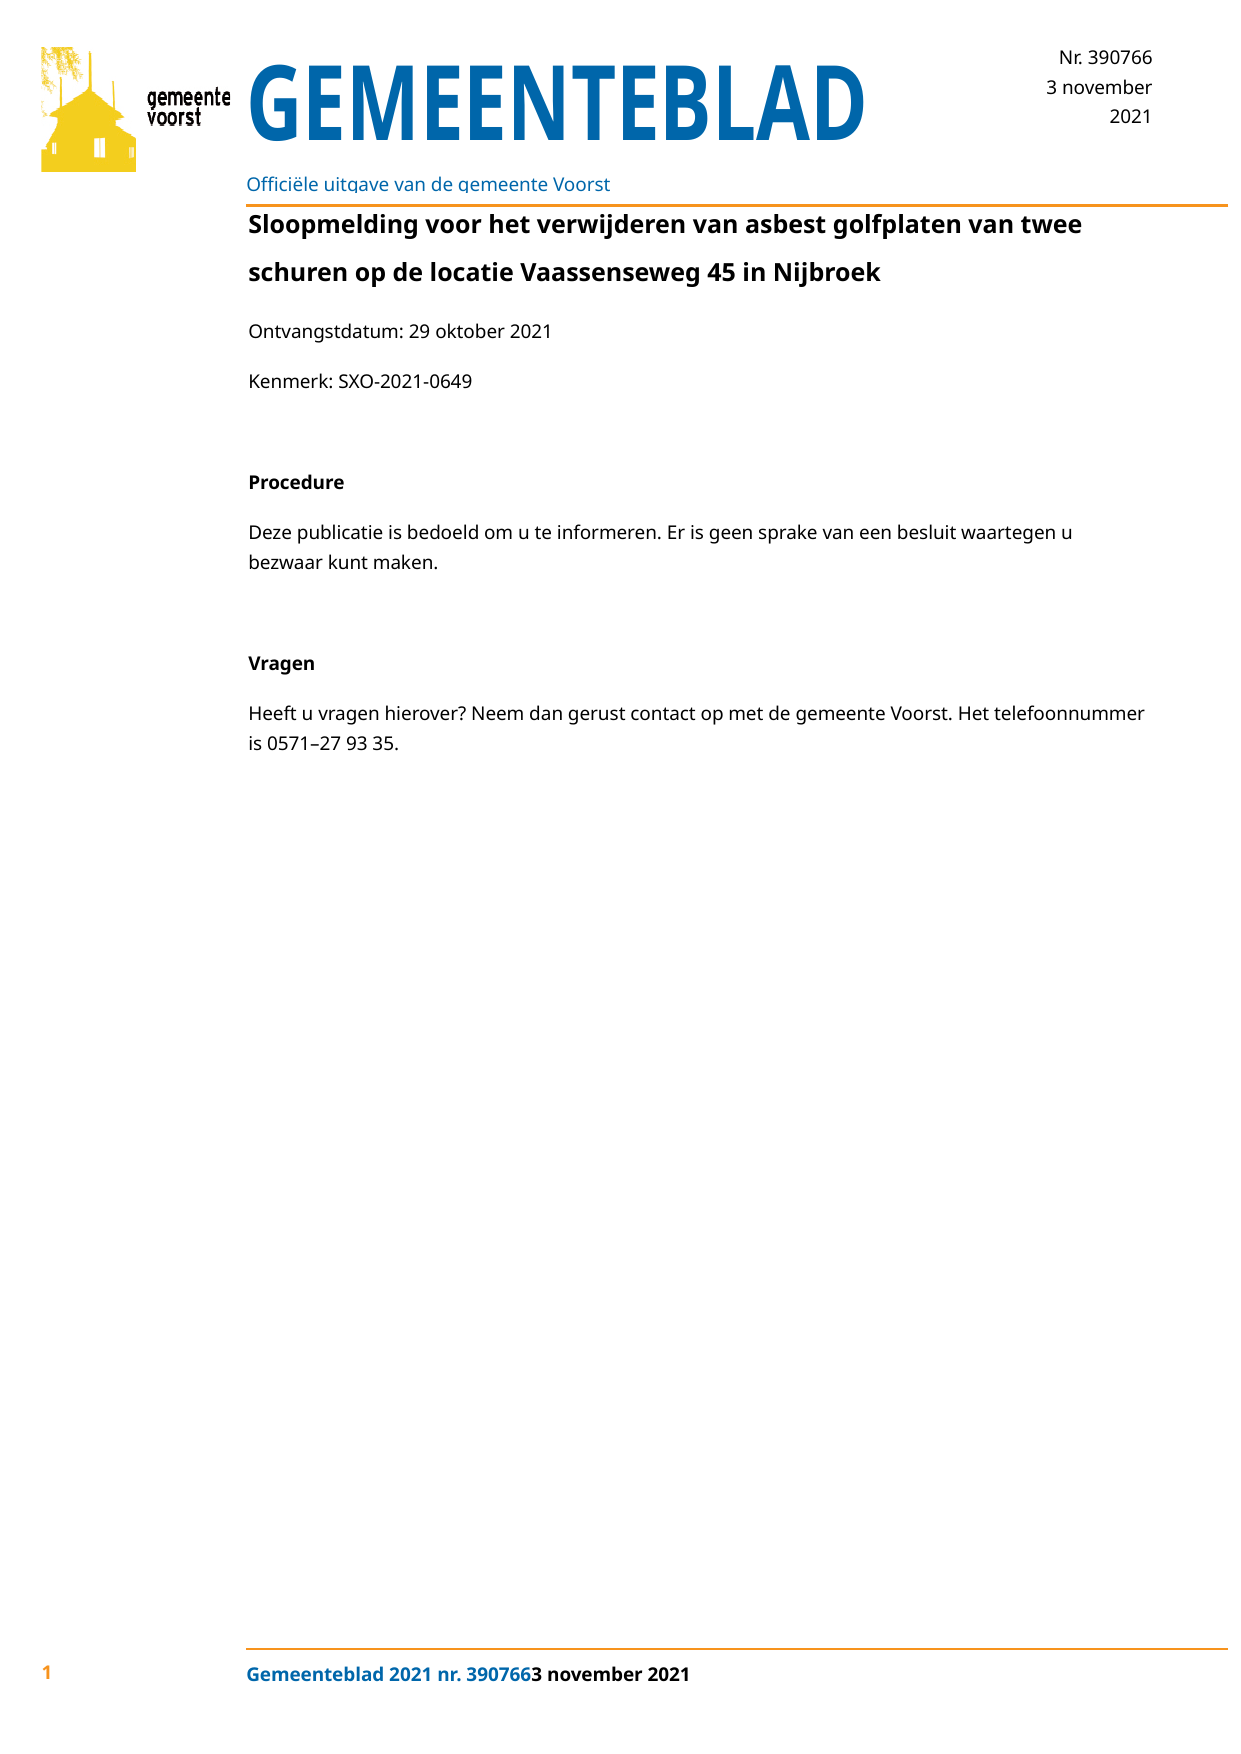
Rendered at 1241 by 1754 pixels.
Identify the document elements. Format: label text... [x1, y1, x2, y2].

text Heeft u vragen hierover? Neem dan gerust contact op met de gemeente Voorst. Het telefoonnummer is 0571–27 93 35. [248, 700, 1152, 756]
text Vragen [248, 650, 1152, 676]
text Sloopmelding voor het verwijderen van asbest golfplaten van twee schuren op de locatie Vaassenseweg 45 in Nijbroek [248, 207, 1152, 288]
picture [41, 47, 231, 172]
text Kenmerk: SXO-2021-0649 [248, 368, 1152, 394]
text Procedure [248, 469, 1152, 495]
text Ontvangstdatum: 29 oktober 2021 [248, 318, 1152, 344]
text Deze publicatie is bedoeld om u te informeren. Er is geen sprake van een besluit waartegen u bezwaar kunt maken. [248, 519, 1152, 575]
